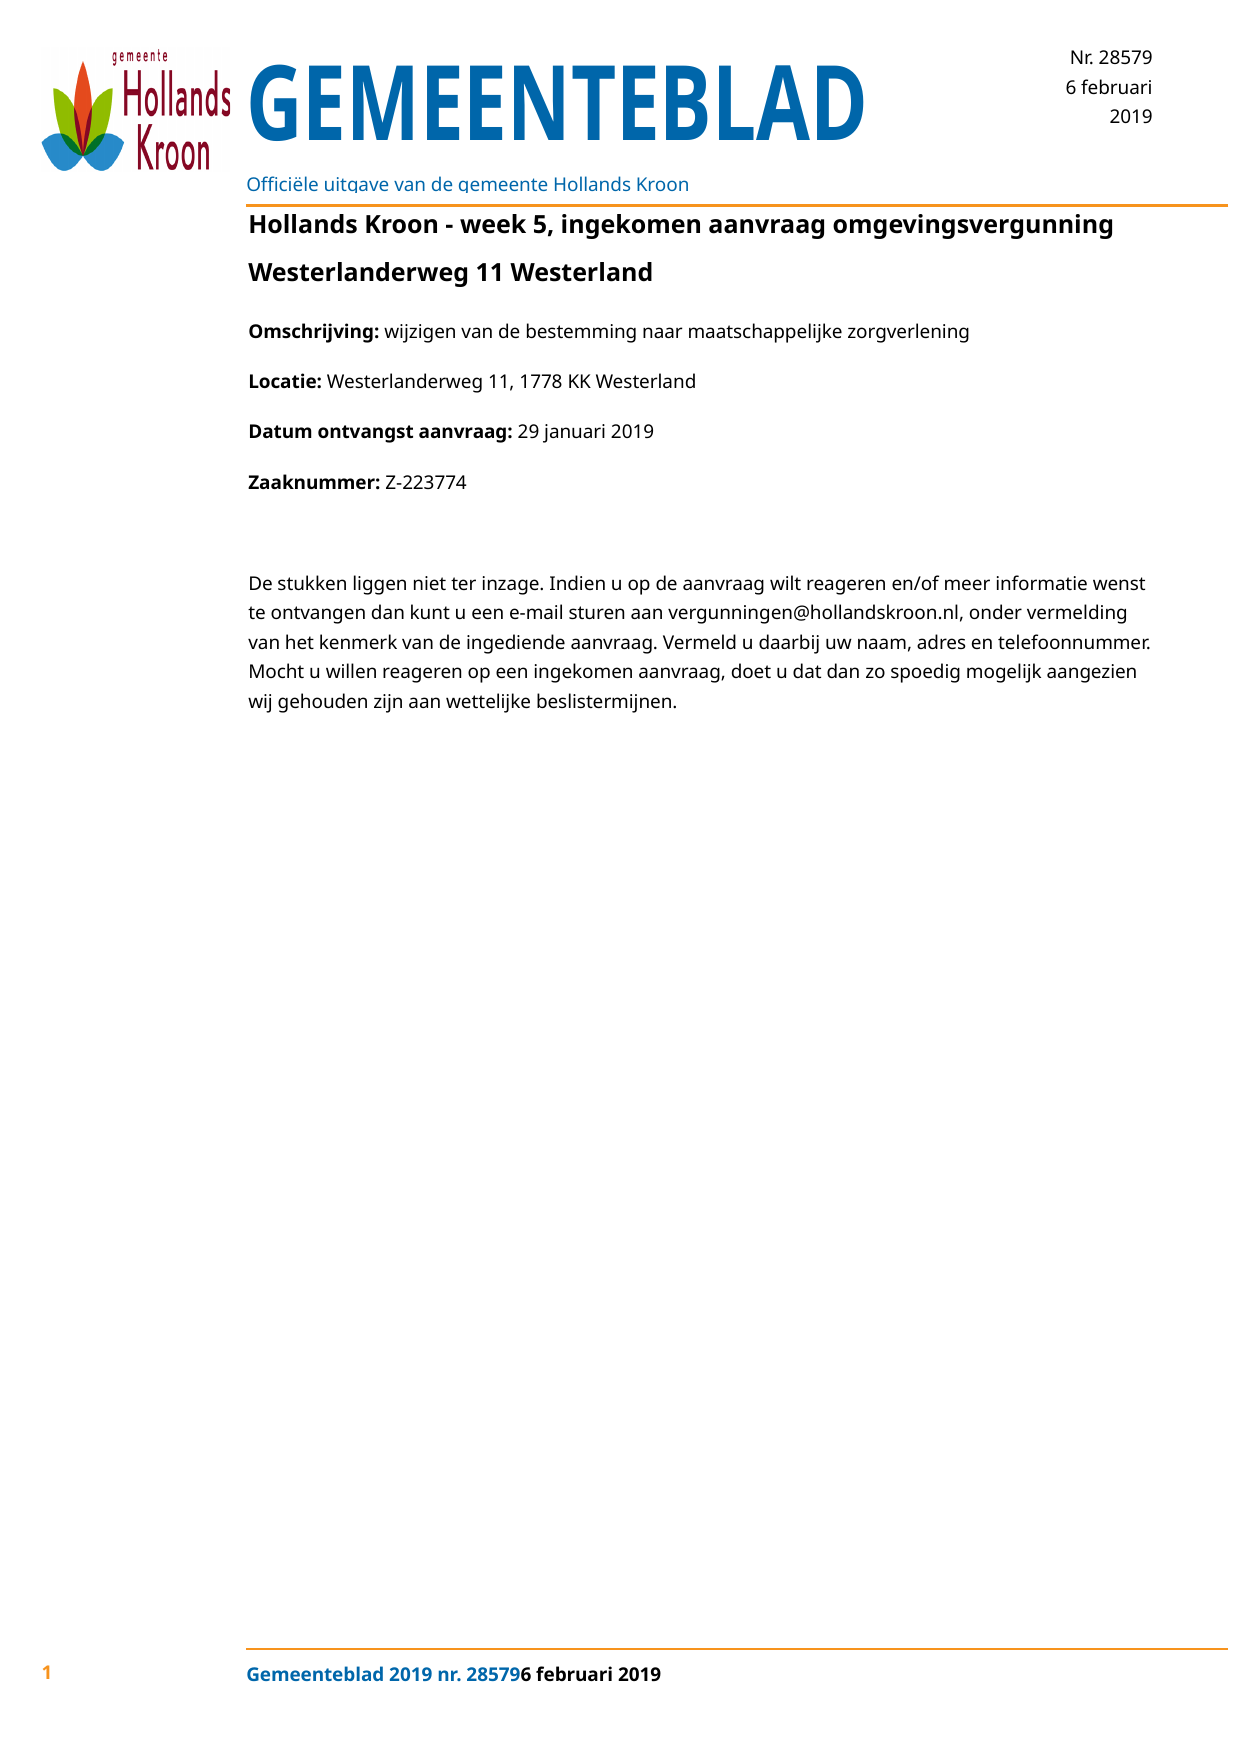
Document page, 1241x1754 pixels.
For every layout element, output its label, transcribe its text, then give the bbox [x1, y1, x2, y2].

picture [41, 47, 231, 172]
text Omschrijving: wijzigen van de bestemming naar maatschappelijke zorgverlening [248, 318, 1152, 344]
text Zaaknummer: Z-223774 [248, 469, 1152, 495]
text Locatie: Westerlanderweg 11, 1778 KK Westerland [248, 368, 1152, 394]
text Hollands Kroon - week 5, ingekomen aanvraag omgevingsvergunning Westerlanderweg 11 Westerland [248, 207, 1152, 288]
text Datum ontvangst aanvraag: 29 januari 2019 [248, 419, 1152, 444]
text De stukken liggen niet ter inzage. Indien u op de aanvraag wilt reageren en/of meer informatie wenst te ontvangen dan kunt u een e-mail sturen aan vergunningen@hollandskroon.nl, onder vermelding van het kenmerk van de ingediende aanvraag. Vermeld u daarbij uw naam, adres en telefoonnummer. Mocht u willen reageren op een ingekomen aanvraag, doet u dat dan zo spoedig mogelijk aangezien wij gehouden zijn aan wettelijke beslistermijnen. [248, 570, 1152, 714]
